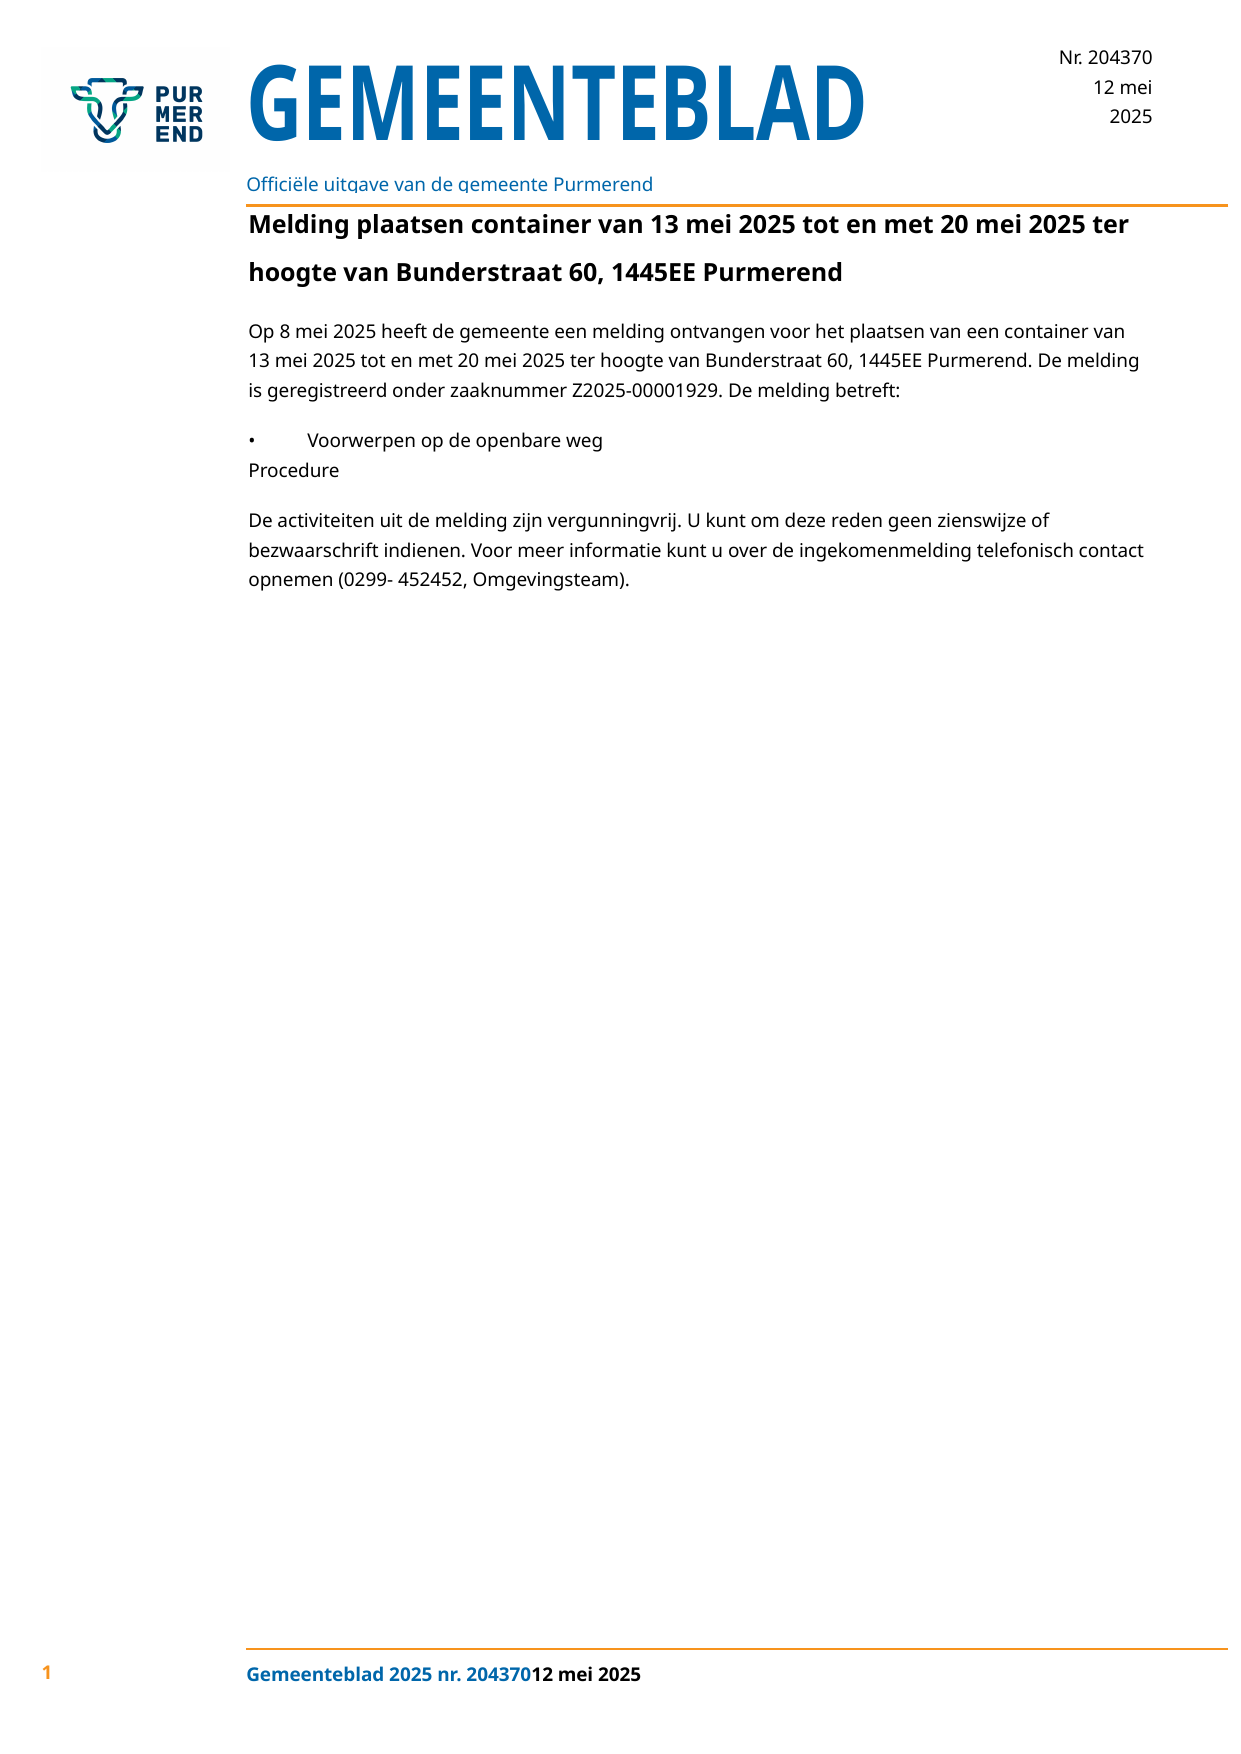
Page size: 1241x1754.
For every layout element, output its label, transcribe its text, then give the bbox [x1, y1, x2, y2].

text Procedure [248, 457, 1152, 483]
text Melding plaatsen container van 13 mei 2025 tot en met 20 mei 2025 ter hoogte van Bunderstraat 60, 1445EE Purmerend [248, 207, 1152, 288]
list Voorwerpen op de openbare weg [248, 427, 1152, 453]
picture [41, 47, 231, 172]
text Op 8 mei 2025 heeft de gemeente een melding ontvangen voor het plaatsen van een container van 13 mei 2025 tot en met 20 mei 2025 ter hoogte van Bunderstraat 60, 1445EE Purmerend. De melding is geregistreerd onder zaaknummer Z2025-00001929. De melding betreft: [248, 318, 1152, 403]
text De activiteiten uit de melding zijn vergunningvrij. U kunt om deze reden geen zienswijze of bezwaarschrift indienen. Voor meer informatie kunt u over de ingekomenmelding telefonisch contact opnemen (0299- 452452, Omgevingsteam). [248, 507, 1152, 592]
